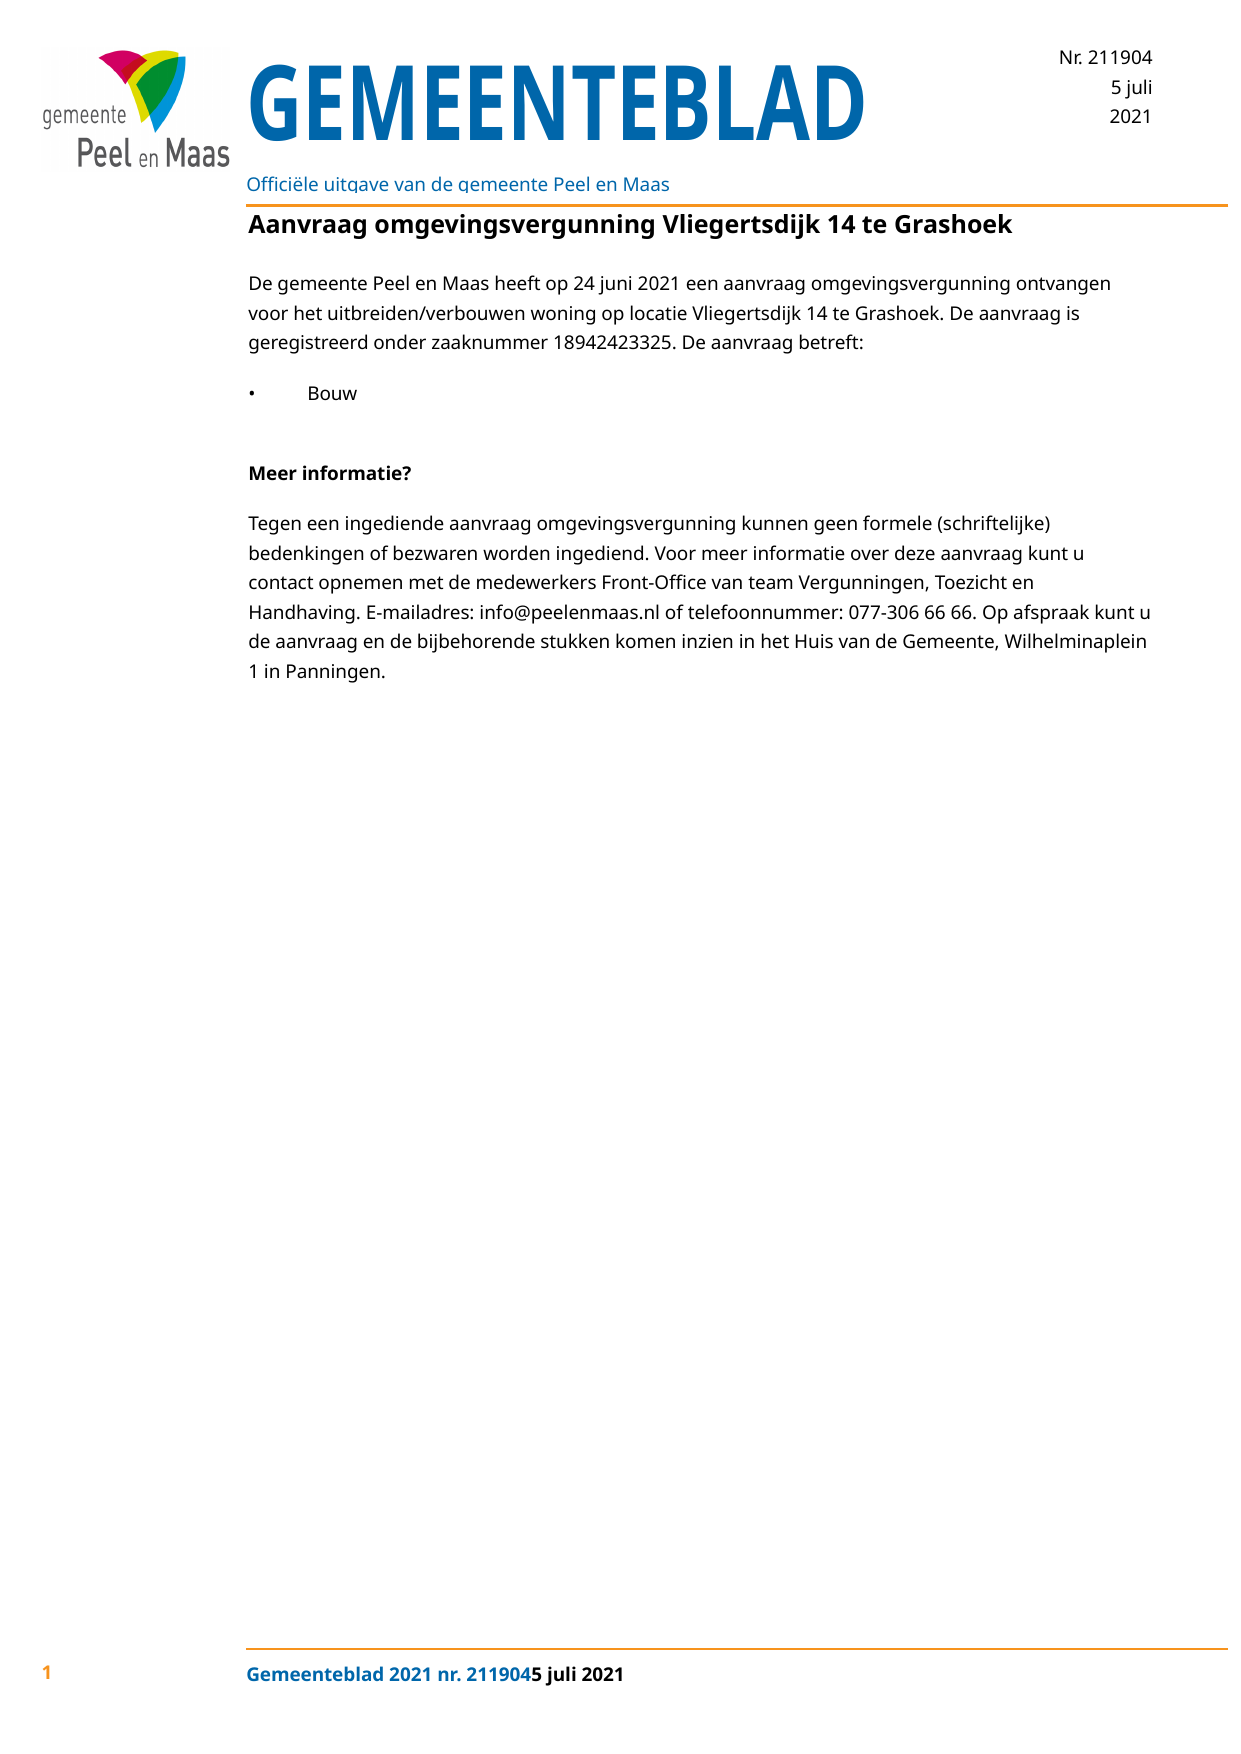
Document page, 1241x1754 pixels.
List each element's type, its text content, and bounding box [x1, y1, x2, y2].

list Bouw [248, 380, 1152, 406]
text Meer informatie? [248, 460, 1152, 486]
text Aanvraag omgevingsvergunning Vliegertsdijk 14 te Grashoek [248, 207, 1152, 241]
text De gemeente Peel en Maas heeft op 24 juni 2021 een aanvraag omgevingsvergunning ontvangen voor het uitbreiden/verbouwen woning op locatie Vliegertsdijk 14 te Grashoek. De aanvraag is geregistreerd onder zaaknummer 18942423325. De aanvraag betreft: [248, 270, 1152, 355]
text Tegen een ingediende aanvraag omgevingsvergunning kunnen geen formele (schriftelijke) bedenkingen of bezwaren worden ingediend. Voor meer informatie over deze aanvraag kunt u contact opnemen met de medewerkers Front-Office van team Vergunningen, Toezicht en Handhaving. E-mailadres: info@peelenmaas.nl of telefoonnummer: 077-306 66 66. Op afspraak kunt u de aanvraag en de bijbehorende stukken komen inzien in het Huis van de Gemeente, Wilhelminaplein 1 in Panningen. [248, 510, 1152, 684]
picture [41, 47, 231, 172]
